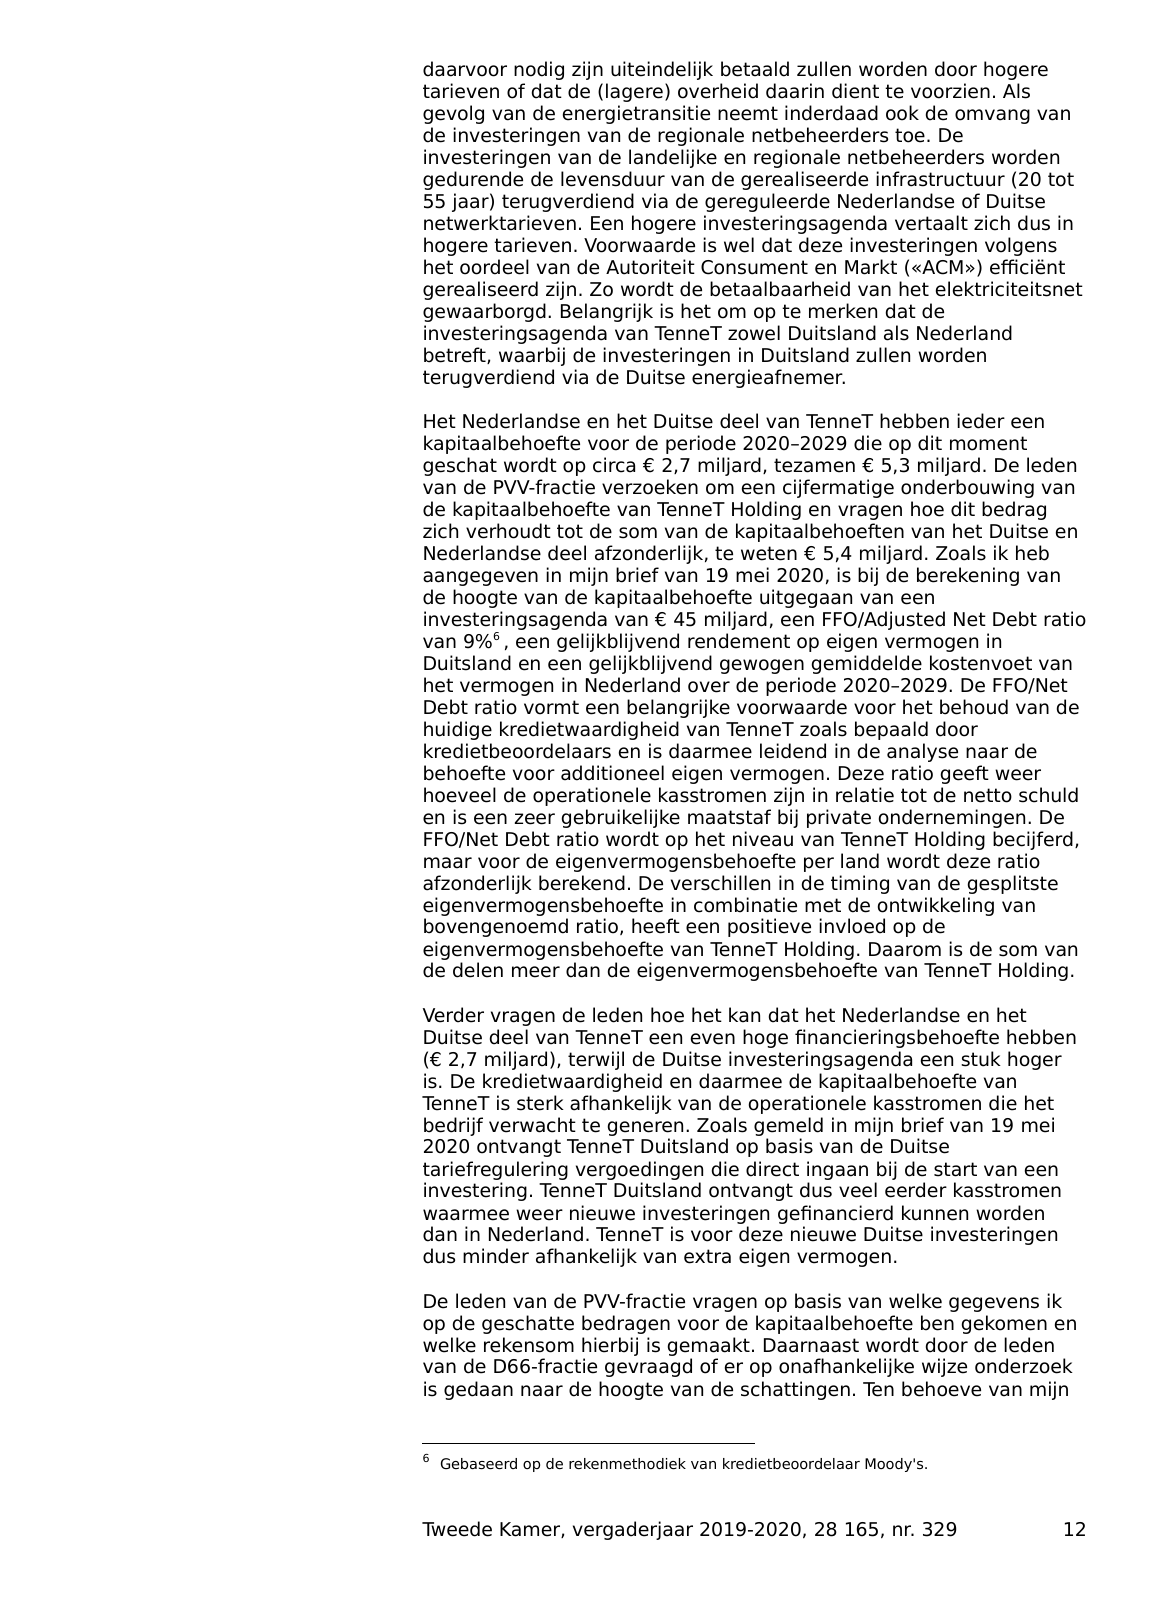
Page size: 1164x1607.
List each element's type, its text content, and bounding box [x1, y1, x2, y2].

text Gebaseerd op de rekenmethodiek van kredietbeoordelaar Moody's. [422, 1452, 1087, 1474]
text daarvoor nodig zijn uiteindelijk betaald zullen worden door hogere tarieven of dat de (lagere) overheid daarin dient te voorzien. Als gevolg van de energietransitie neemt inderdaad ook de omvang van de investeringen van de regionale netbeheerders toe. De investeringen van de landelijke en regionale netbeheerders worden gedurende de levensduur van de gerealiseerde infrastructuur (20 tot 55 jaar) terugverdiend via de gereguleerde Nederlandse of Duitse netwerktarieven. Een hogere investeringsagenda vertaalt zich dus in hogere tarieven. Voorwaarde is wel dat deze investeringen volgens het oordeel van de Autoriteit Consument en Markt («ACM») efficiënt gerealiseerd zijn. Zo wordt de betaalbaarheid van het elektriciteitsnet gewaarborgd. Belangrijk is het om op te merken dat de investeringsagenda van TenneT zowel Duitsland als Nederland betreft, waarbij de investeringen in Duitsland zullen worden terugverdiend via de Duitse energieafnemer. [422, 59, 1087, 389]
text Het Nederlandse en het Duitse deel van TenneT hebben ieder een kapitaalbehoefte voor de periode 2020–2029 die op dit moment geschat wordt op circa € 2,7 miljard, tezamen € 5,3 miljard. De leden van de PVV-fractie verzoeken om een cijfermatige onderbouwing van de kapitaalbehoefte van TenneT Holding en vragen hoe dit bedrag zich verhoudt tot de som van de kapitaalbehoeften van het Duitse en Nederlandse deel afzonderlijk, te weten € 5,4 miljard. Zoals ik heb aangegeven in mijn brief van 19 mei 2020, is bij de berekening van de hoogte van de kapitaalbehoefte uitgegaan van een investeringsagenda van € 45 miljard, een FFO/Adjusted Net Debt ratio van 9%, een gelijkblijvend rendement op eigen vermogen in Duitsland en een gelijkblijvend gewogen gemiddelde kostenvoet van het vermogen in Nederland over de periode 2020–2029. De FFO/Net Debt ratio vormt een belangrijke voorwaarde voor het behoud van de huidige kredietwaardigheid van TenneT zoals bepaald door kredietbeoordelaars en is daarmee leidend in de analyse naar de behoefte voor additioneel eigen vermogen. Deze ratio geeft weer hoeveel de operationele kasstromen zijn in relatie tot de netto schuld en is een zeer gebruikelijke maatstaf bij private ondernemingen. De FFO/Net Debt ratio wordt op het niveau van TenneT Holding becijferd, maar voor de eigenvermogensbehoefte per land wordt deze ratio afzonderlijk berekend. De verschillen in de timing van de gesplitste eigenvermogensbehoefte in combinatie met de ontwikkeling van bovengenoemd ratio, heeft een positieve invloed op de eigenvermogensbehoefte van TenneT Holding. Daarom is de som van de delen meer dan de eigenvermogensbehoefte van TenneT Holding. [422, 411, 1087, 982]
text De leden van de PVV-fractie vragen op basis van welke gegevens ik op de geschatte bedragen voor de kapitaalbehoefte ben gekomen en welke rekensom hierbij is gemaakt. Daarnaast wordt door de leden van de D66-fractie gevraagd of er op onafhankelijke wijze onderzoek is gedaan naar de hoogte van de schattingen. Ten behoeve van mijn [422, 1291, 1087, 1400]
text Verder vragen de leden hoe het kan dat het Nederlandse en het Duitse deel van TenneT een even hoge financieringsbehoefte hebben (€ 2,7 miljard), terwijl de Duitse investeringsagenda een stuk hoger is. De kredietwaardigheid en daarmee de kapitaalbehoefte van TenneT is sterk afhankelijk van de operationele kasstromen die het bedrijf verwacht te generen. Zoals gemeld in mijn brief van 19 mei 2020 ontvangt TenneT Duitsland op basis van de Duitse tariefregulering vergoedingen die direct ingaan bij de start van een investering. TenneT Duitsland ontvangt dus veel eerder kasstromen waarmee weer nieuwe investeringen gefinancierd kunnen worden dan in Nederland. TenneT is voor deze nieuwe Duitse investeringen dus minder afhankelijk van extra eigen vermogen. [422, 1004, 1087, 1268]
